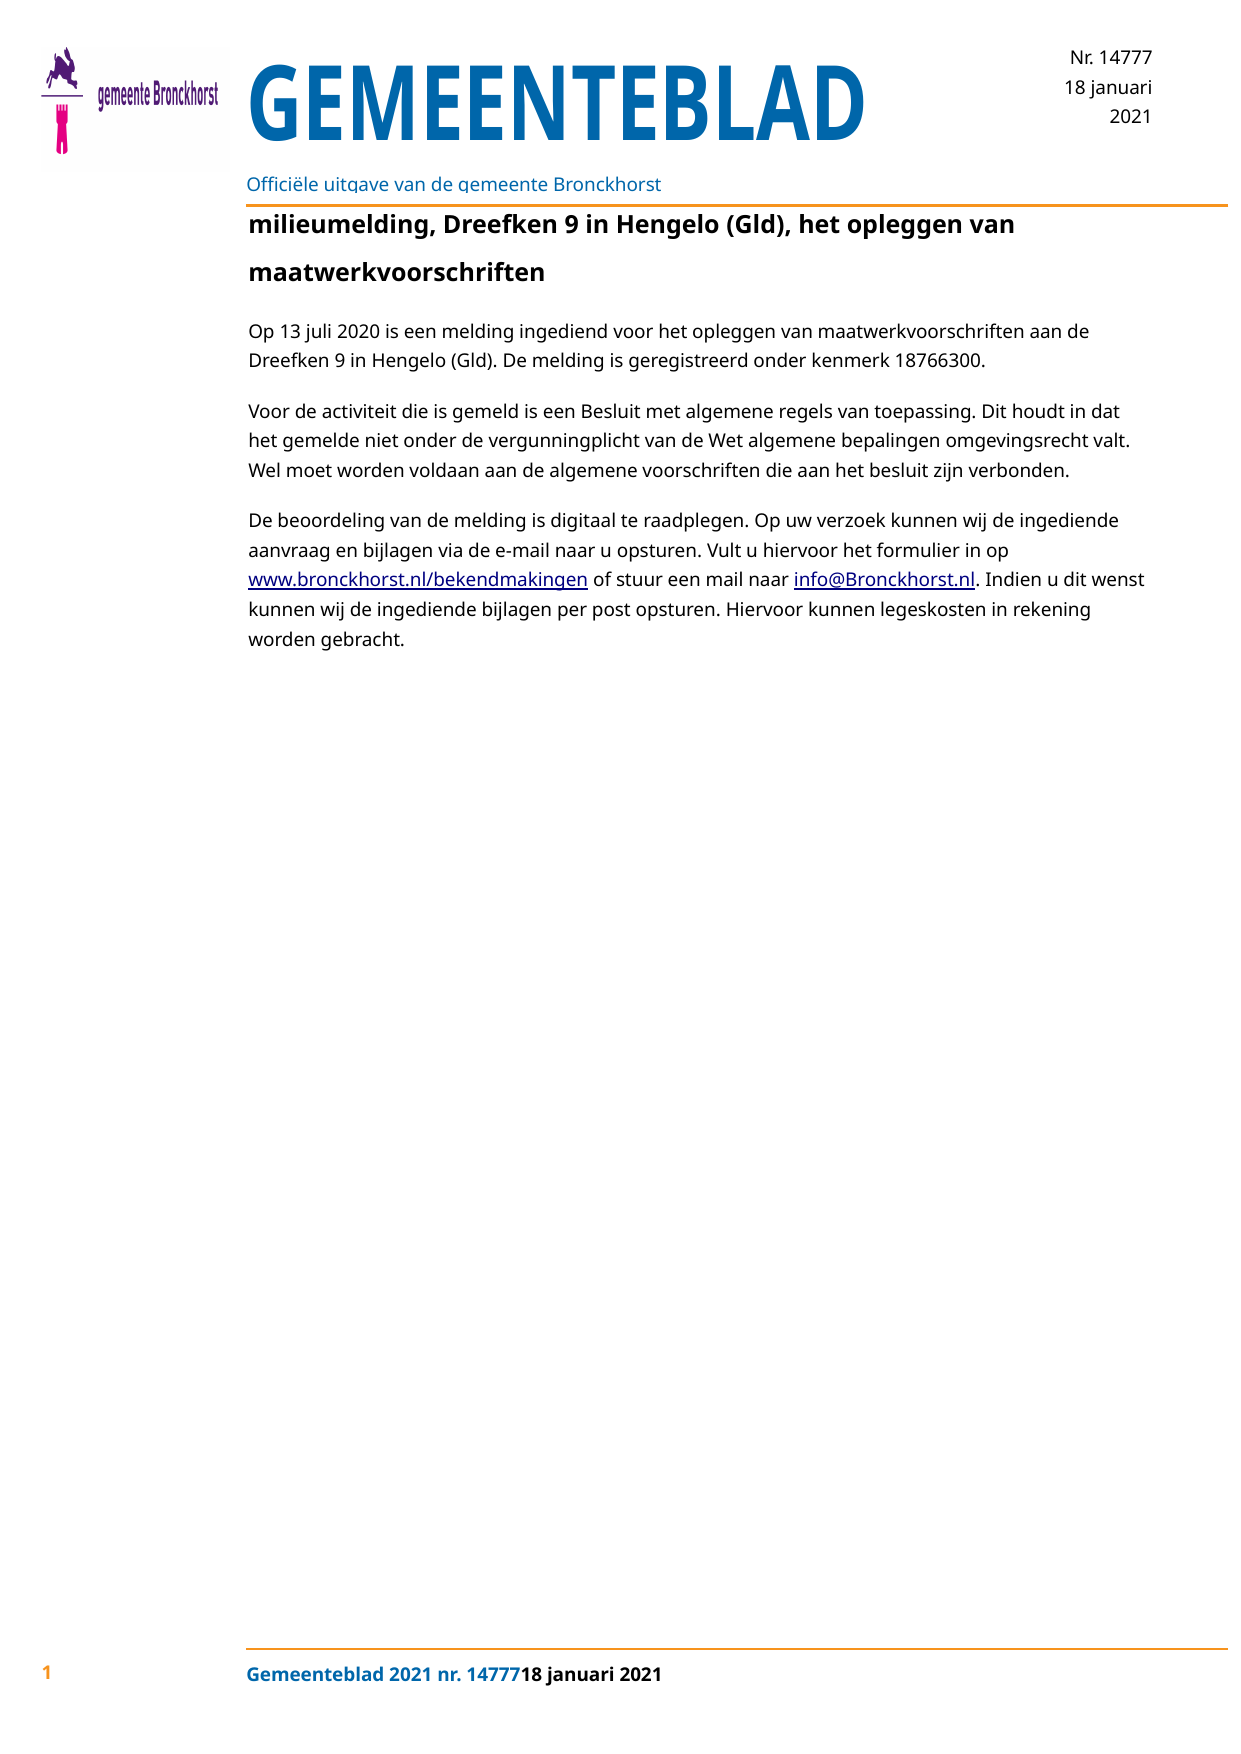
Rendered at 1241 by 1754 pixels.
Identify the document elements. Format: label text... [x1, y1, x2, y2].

picture [41, 47, 231, 172]
text Op 13 juli 2020 is een melding ingediend voor het opleggen van maatwerkvoorschriften aan de Dreefken 9 in Hengelo (Gld). De melding is geregistreerd onder kenmerk 18766300. [248, 318, 1152, 373]
text De beoordeling van de melding is digitaal te raadplegen. Op uw verzoek kunnen wij de ingediende aanvraag en bijlagen via de e-mail naar u opsturen. Vult u hiervoor het formulier in op www.bronckhorst.nl/bekendmakingen of stuur een mail naar info@Bronckhorst.nl. Indien u dit wenst kunnen wij de ingediende bijlagen per post opsturen. Hiervoor kunnen legeskosten in rekening worden gebracht. [248, 507, 1152, 652]
text milieumelding, Dreefken 9 in Hengelo (Gld), het opleggen van maatwerkvoorschriften [248, 207, 1152, 288]
text Voor de activiteit die is gemeld is een Besluit met algemene regels van toepassing. Dit houdt in dat het gemelde niet onder de vergunningplicht van de Wet algemene bepalingen omgevingsrecht valt. Wel moet worden voldaan aan de algemene voorschriften die aan het besluit zijn verbonden. [248, 398, 1152, 483]
